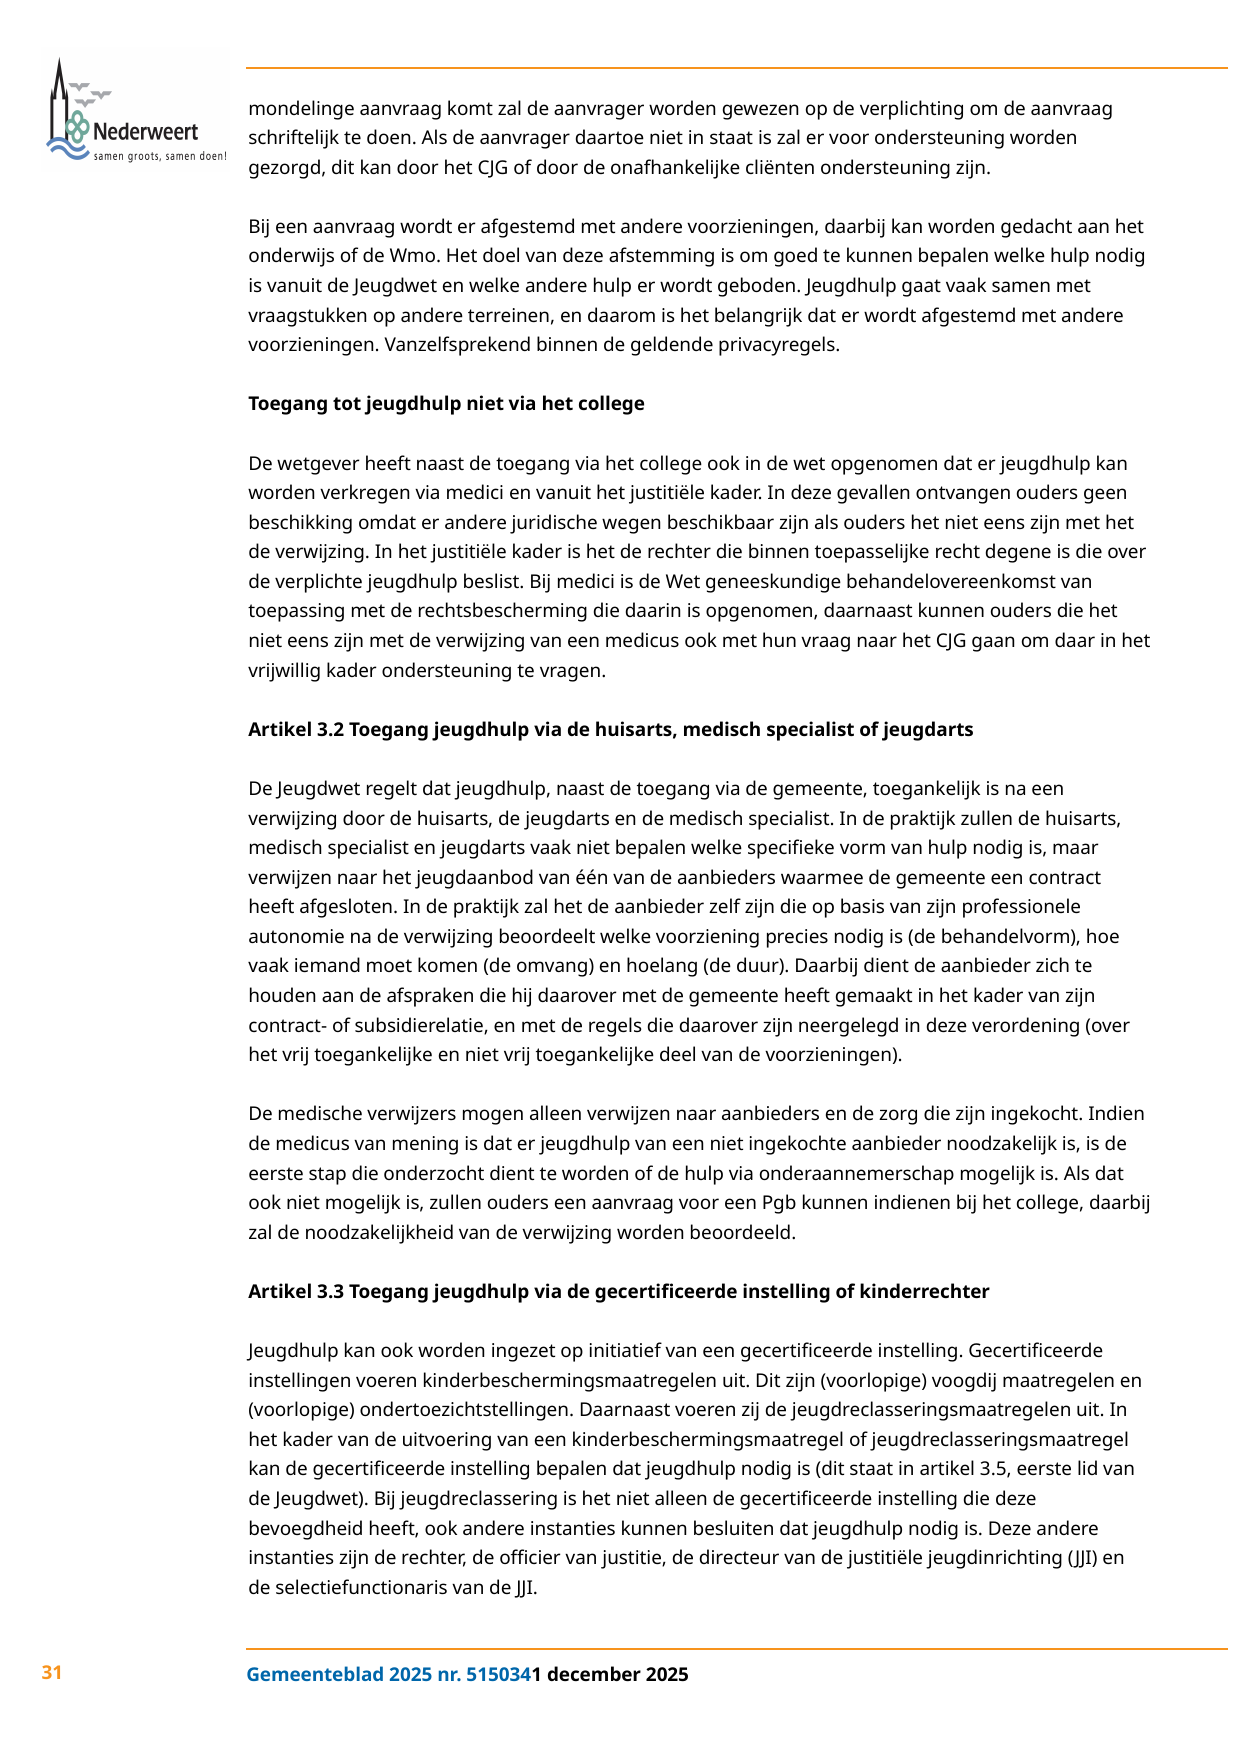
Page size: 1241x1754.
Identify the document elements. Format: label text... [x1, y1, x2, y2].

text Bij een aanvraag wordt er afgestemd met andere voorzieningen, daarbij kan worden gedacht aan het onderwijs of de Wmo. Het doel van deze afstemming is om goed te kunnen bepalen welke hulp nodig is vanuit de Jeugdwet en welke andere hulp er wordt geboden. Jeugdhulp gaat vaak samen met vraagstukken op andere terreinen, en daarom is het belangrijk dat er wordt afgestemd met andere voorzieningen. Vanzelfsprekend binnen de geldende privacyregels. [248, 213, 1152, 357]
text Jeugdhulp kan ook worden ingezet op initiatief van een gecertificeerde instelling. Gecertificeerde instellingen voeren kinderbeschermingsmaatregelen uit. Dit zijn (voorlopige) voogdij maatregelen en (voorlopige) ondertoezichtstellingen. Daarnaast voeren zij de jeugdreclasseringsmaatregelen uit. In het kader van de uitvoering van een kinderbeschermingsmaatregel of jeugdreclasseringsmaatregel kan de gecertificeerde instelling bepalen dat jeugdhulp nodig is (dit staat in artikel 3.5, eerste lid van de Jeugdwet). Bij jeugdreclassering is het niet alleen de gecertificeerde instelling die deze bevoegdheid heeft, ook andere instanties kunnen besluiten dat jeugdhulp nodig is. Deze andere instanties zijn de rechter, de officier van justitie, de directeur van de justitiële jeugdinrichting (JJI) en de selectiefunctionaris van de JJI. [248, 1337, 1152, 1600]
text Toegang tot jeugdhulp niet via het college [248, 391, 1152, 416]
picture [41, 47, 231, 172]
text De medische verwijzers mogen alleen verwijzen naar aanbieders en de zorg die zijn ingekocht. Indien de medicus van mening is dat er jeugdhulp van een niet ingekochte aanbieder noodzakelijk is, is de eerste stap die onderzocht dient te worden of de hulp via onderaannemerschap mogelijk is. Als dat ook niet mogelijk is, zullen ouders een aanvraag voor een Pgb kunnen indienen bij het college, daarbij zal de noodzakelijkheid van de verwijzing worden beoordeeld. [248, 1101, 1152, 1245]
text Artikel 3.3 Toegang jeugdhulp via de gecertificeerde instelling of kinderrechter [248, 1278, 1152, 1304]
text Artikel 3.2 Toegang jeugdhulp via de huisarts, medisch specialist of jeugdarts [248, 716, 1152, 742]
text mondelinge aanvraag komt zal de aanvrager worden gewezen op de verplichting om de aanvraag schriftelijk te doen. Als de aanvrager daartoe niet in staat is zal er voor ondersteuning worden gezorgd, dit kan door het CJG of door de onafhankelijke cliënten ondersteuning zijn. [248, 95, 1152, 180]
text De wetgever heeft naast de toegang via het college ook in de wet opgenomen dat er jeugdhulp kan worden verkregen via medici en vanuit het justitiële kader. In deze gevallen ontvangen ouders geen beschikking omdat er andere juridische wegen beschikbaar zijn als ouders het niet eens zijn met het de verwijzing. In het justitiële kader is het de rechter die binnen toepasselijke recht degene is die over de verplichte jeugdhulp beslist. Bij medici is de Wet geneeskundige behandelovereenkomst van toepassing met de rechtsbescherming die daarin is opgenomen, daarnaast kunnen ouders die het niet eens zijn met de verwijzing van een medicus ook met hun vraag naar het CJG gaan om daar in het vrijwillig kader ondersteuning te vragen. [248, 450, 1152, 683]
text De Jeugdwet regelt dat jeugdhulp, naast de toegang via de gemeente, toegankelijk is na een verwijzing door de huisarts, de jeugdarts en de medisch specialist. In de praktijk zullen de huisarts, medisch specialist en jeugdarts vaak niet bepalen welke specifieke vorm van hulp nodig is, maar verwijzen naar het jeugdaanbod van één van de aanbieders waarmee de gemeente een contract heeft afgesloten. In de praktijk zal het de aanbieder zelf zijn die op basis van zijn professionele autonomie na de verwijzing beoordeelt welke voorziening precies nodig is (de behandelvorm), hoe vaak iemand moet komen (de omvang) en hoelang (de duur). Daarbij dient de aanbieder zich te houden aan de afspraken die hij daarover met de gemeente heeft gemaakt in het kader van zijn contract- of subsidierelatie, en met de regels die daarover zijn neergelegd in deze verordening (over het vrij toegankelijke en niet vrij toegankelijke deel van de voorzieningen). [248, 775, 1152, 1067]
